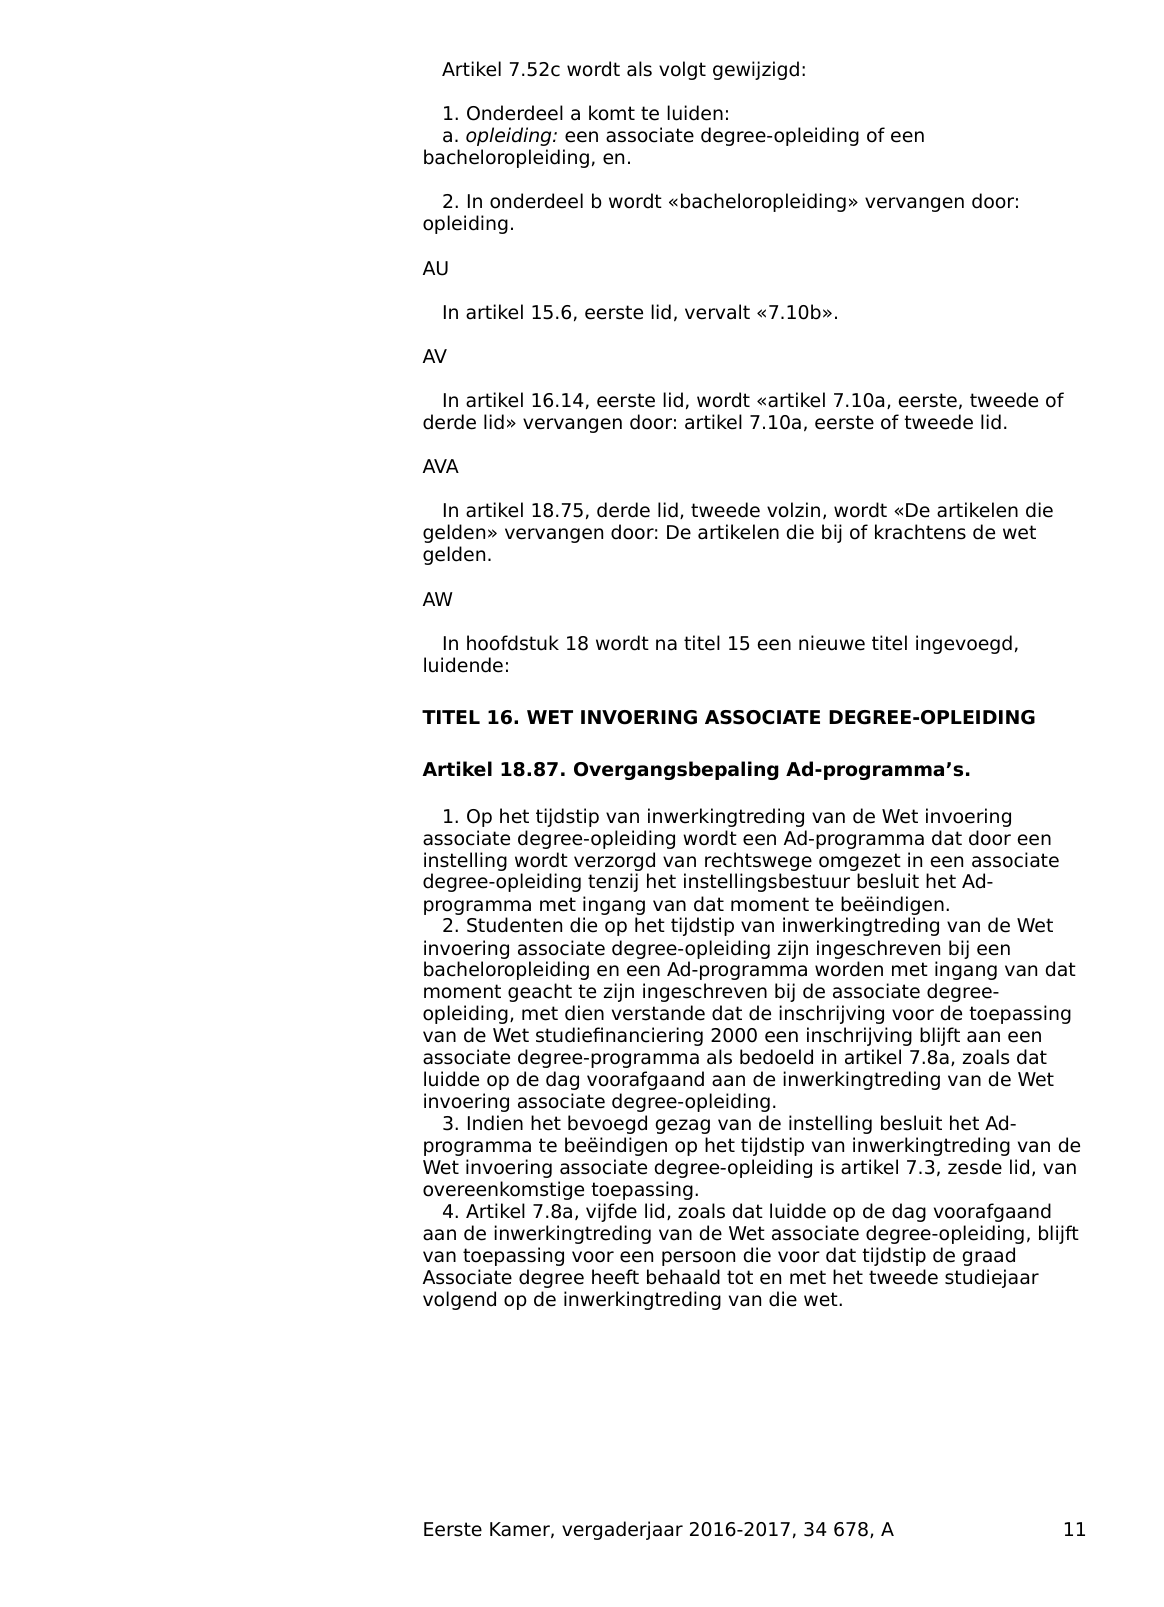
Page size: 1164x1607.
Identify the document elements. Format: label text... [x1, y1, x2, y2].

text a. opleiding: een associate degree-opleiding of een bacheloropleiding, en. [422, 125, 1087, 169]
text 1. Onderdeel a komt te luiden: [422, 103, 1087, 125]
text 1. Op het tijdstip van inwerkingtreding van de Wet invoering associate degree-opleiding wordt een Ad-programma dat door een instelling wordt verzorgd van rechtswege omgezet in een associate degree-opleiding tenzij het instellingsbestuur besluit het Ad-programma met ingang van dat moment te beëindigen. [422, 806, 1087, 915]
text AW [422, 588, 1087, 610]
text In artikel 15.6, eerste lid, vervalt «7.10b». [422, 302, 1087, 324]
subtitle TITEL 16. WET INVOERING ASSOCIATE DEGREE-OPLEIDING [422, 707, 1087, 728]
text 4. Artikel 7.8a, vijfde lid, zoals dat luidde op de dag voorafgaand aan de inwerkingtreding van de Wet associate degree-opleiding, blijft van toepassing voor een persoon die voor dat tijdstip de graad Associate degree heeft behaald tot en met het tweede studiejaar volgend op de inwerkingtreding van die wet. [422, 1201, 1087, 1311]
text AVA [422, 456, 1087, 478]
text In artikel 16.14, eerste lid, wordt «artikel 7.10a, eerste, tweede of derde lid» vervangen door: artikel 7.10a, eerste of tweede lid. [422, 390, 1087, 434]
text 2. In onderdeel b wordt «bacheloropleiding» vervangen door: opleiding. [422, 191, 1087, 235]
text In hoofdstuk 18 wordt na titel 15 een nieuwe titel ingevoegd, luidende: [422, 633, 1087, 677]
text Artikel 7.52c wordt als volgt gewijzigd: [422, 59, 1087, 81]
text AU [422, 257, 1087, 279]
text 2. Studenten die op het tijdstip van inwerkingtreding van de Wet invoering associate degree-opleiding zijn ingeschreven bij een bacheloropleiding en een Ad-programma worden met ingang van dat moment geacht te zijn ingeschreven bij de associate degree-opleiding, met dien verstande dat de inschrijving voor de toepassing van de Wet studiefinanciering 2000 een inschrijving blijft aan een associate degree-programma als bedoeld in artikel 7.8a, zoals dat luidde op de dag voorafgaand aan de inwerkingtreding van de Wet invoering associate degree-opleiding. [422, 915, 1087, 1113]
text In artikel 18.75, derde lid, tweede volzin, wordt «De artikelen die gelden» vervangen door: De artikelen die bij of krachtens de wet gelden. [422, 500, 1087, 566]
subtitle Artikel 18.87. Overgangsbepaling Ad-programma’s. [422, 758, 1087, 781]
text AV [422, 346, 1087, 368]
text 3. Indien het bevoegd gezag van de instelling besluit het Ad-programma te beëindigen op het tijdstip van inwerkingtreding van de Wet invoering associate degree-opleiding is artikel 7.3, zesde lid, van overeenkomstige toepassing. [422, 1113, 1087, 1201]
